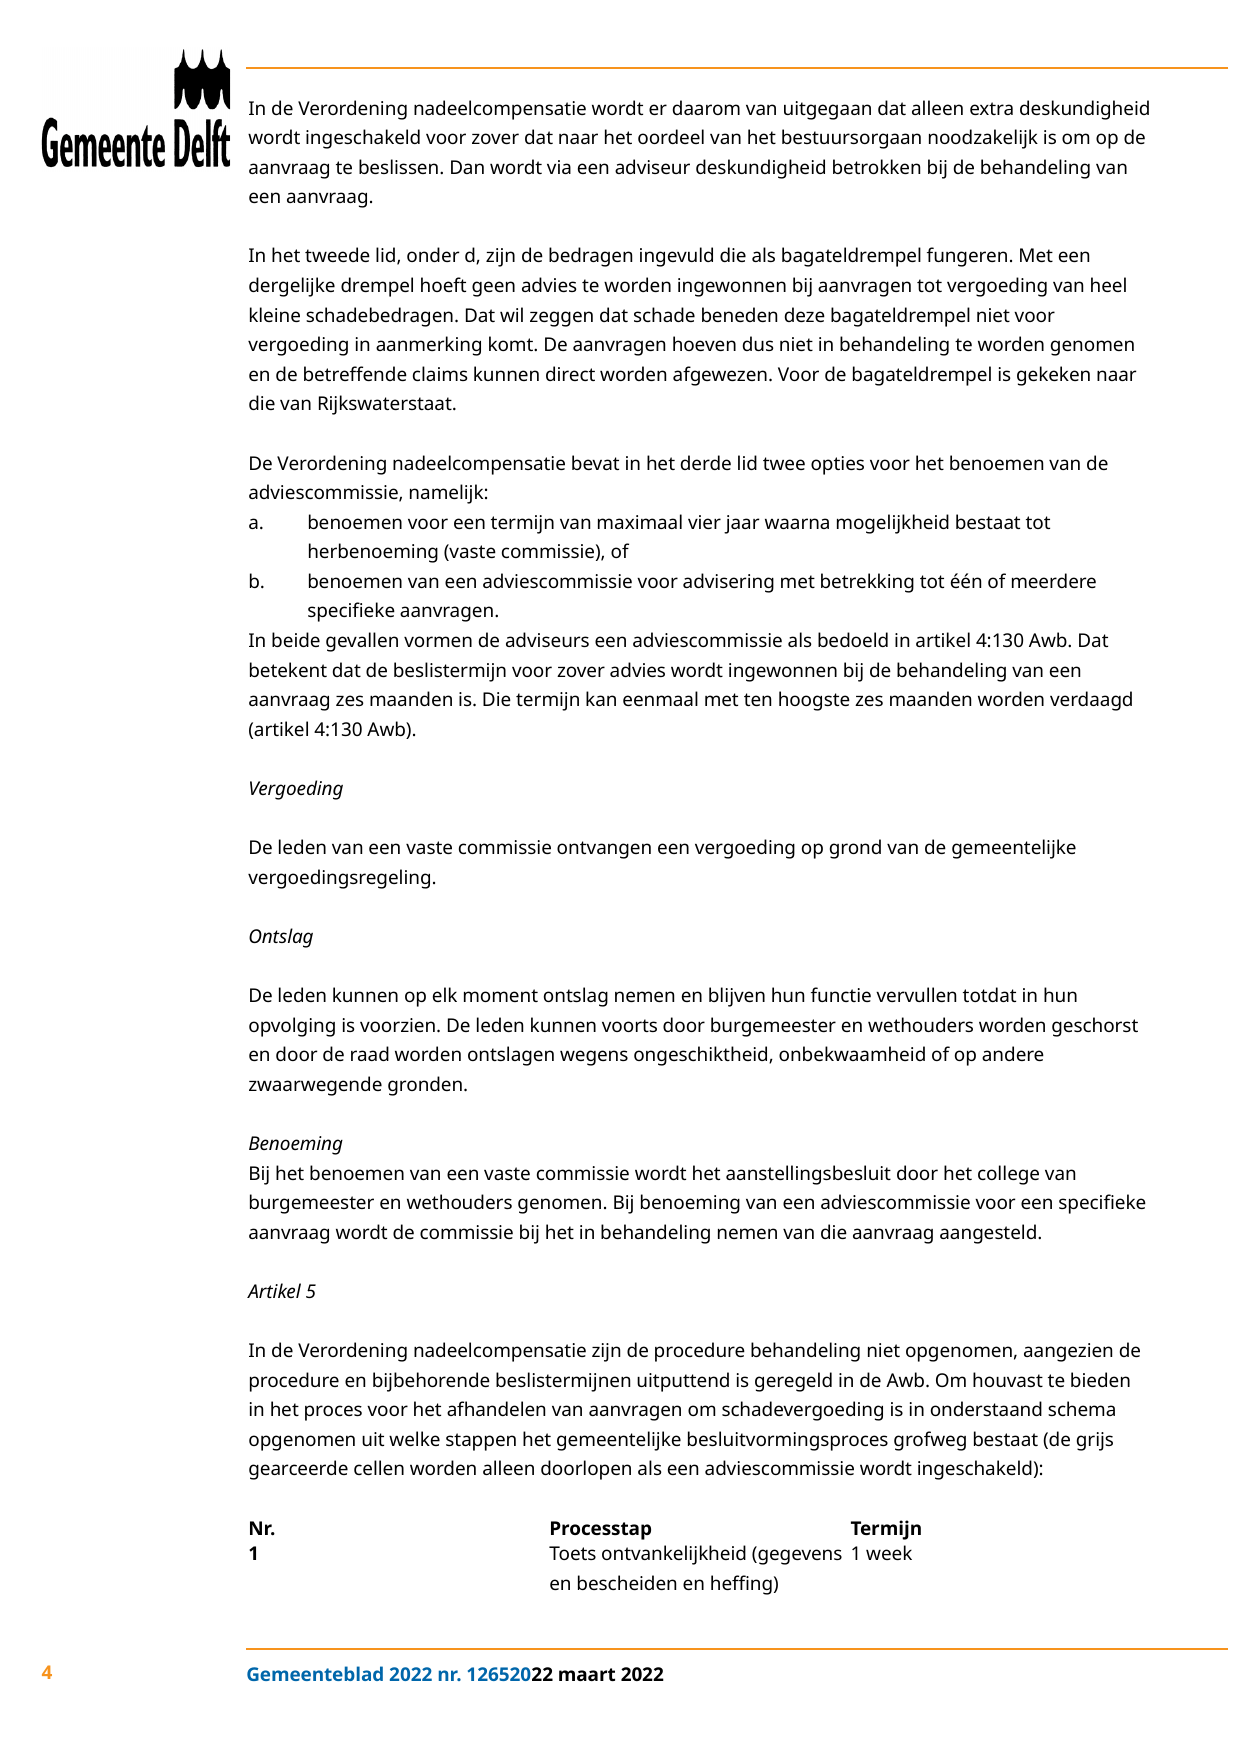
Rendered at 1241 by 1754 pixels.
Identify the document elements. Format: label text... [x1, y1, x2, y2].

text De leden van een vaste commissie ontvangen een vergoeding op grond van de gemeentelijke vergoedingsregeling. [248, 834, 1152, 890]
table_header Termijn [850, 1515, 1152, 1541]
list benoemen voor een termijn van maximaal vier jaar waarna mogelijkheid bestaat tot herbenoeming (vaste commissie), of [248, 509, 1152, 564]
table_header Nr. [248, 1515, 549, 1541]
picture [41, 47, 231, 172]
text Artikel 5 [248, 1278, 1152, 1304]
text In beide gevallen vormen de adviseurs een adviescommissie als bedoeld in artikel 4:130 Awb. Dat betekent dat de beslistermijn voor zover advies wordt ingewonnen bij de behandeling van een aanvraag zes maanden is. Die termijn kan eenmaal met ten hoogste zes maanden worden verdaagd (artikel 4:130 Awb). [248, 627, 1152, 742]
text Ontslag [248, 923, 1152, 949]
text In het tweede lid, onder d, zijn de bedragen ingevuld die als bagateldrempel fungeren. Met een dergelijke drempel hoeft geen advies te worden ingewonnen bij aanvragen tot vergoeding van heel kleine schadebedragen. Dat wil zeggen dat schade beneden deze bagateldrempel niet voor vergoeding in aanmerking komt. De aanvragen hoeven dus niet in behandeling te worden genomen en de betreffende claims kunnen direct worden afgewezen. Voor de bagateldrempel is gekeken naar die van Rijkswaterstaat. [248, 243, 1152, 416]
table_cell 1 [248, 1541, 549, 1596]
text De Verordening nadeelcompensatie bevat in het derde lid twee opties voor het benoemen van de adviescommissie, namelijk: [248, 450, 1152, 505]
text De leden kunnen op elk moment ontslag nemen en blijven hun functie vervullen totdat in hun opvolging is voorzien. De leden kunnen voorts door burgemeester en wethouders worden geschorst en door de raad worden ontslagen wegens ongeschiktheid, onbekwaamheid of op andere zwaarwegende gronden. [248, 982, 1152, 1097]
text In de Verordening nadeelcompensatie zijn de procedure behandeling niet opgenomen, aangezien de procedure en bijbehorende beslistermijnen uitputtend is geregeld in de Awb. Om houvast te bieden in het proces voor het afhandelen van aanvragen om schadevergoeding is in onderstaand schema opgenomen uit welke stappen het gemeentelijke besluitvormingsproces grofweg bestaat (de grijs gearceerde cellen worden alleen doorlopen als een adviescommissie wordt ingeschakeld): [248, 1337, 1152, 1481]
table_header Processtap [549, 1515, 850, 1541]
text Vergoeding [248, 775, 1152, 801]
text Benoeming [248, 1130, 1152, 1156]
text In de Verordening nadeelcompensatie wordt er daarom van uitgegaan dat alleen extra deskundigheid wordt ingeschakeld voor zover dat naar het oordeel van het bestuursorgaan noodzakelijk is om op de aanvraag te beslissen. Dan wordt via een adviseur deskundigheid betrokken bij de behandeling van een aanvraag. [248, 95, 1152, 209]
list benoemen van een adviescommissie voor advisering met betrekking tot één of meerdere specifieke aanvragen. [248, 568, 1152, 623]
table_cell 1 week [850, 1541, 1152, 1596]
table_cell Toets ontvankelijkheid (gegevens en bescheiden en heffing) [549, 1541, 850, 1596]
text Bij het benoemen van een vaste commissie wordt het aanstellingsbesluit door het college van burgemeester en wethouders genomen. Bij benoeming van een adviescommissie voor een specifieke aanvraag wordt de commissie bij het in behandeling nemen van die aanvraag aangesteld. [248, 1160, 1152, 1245]
